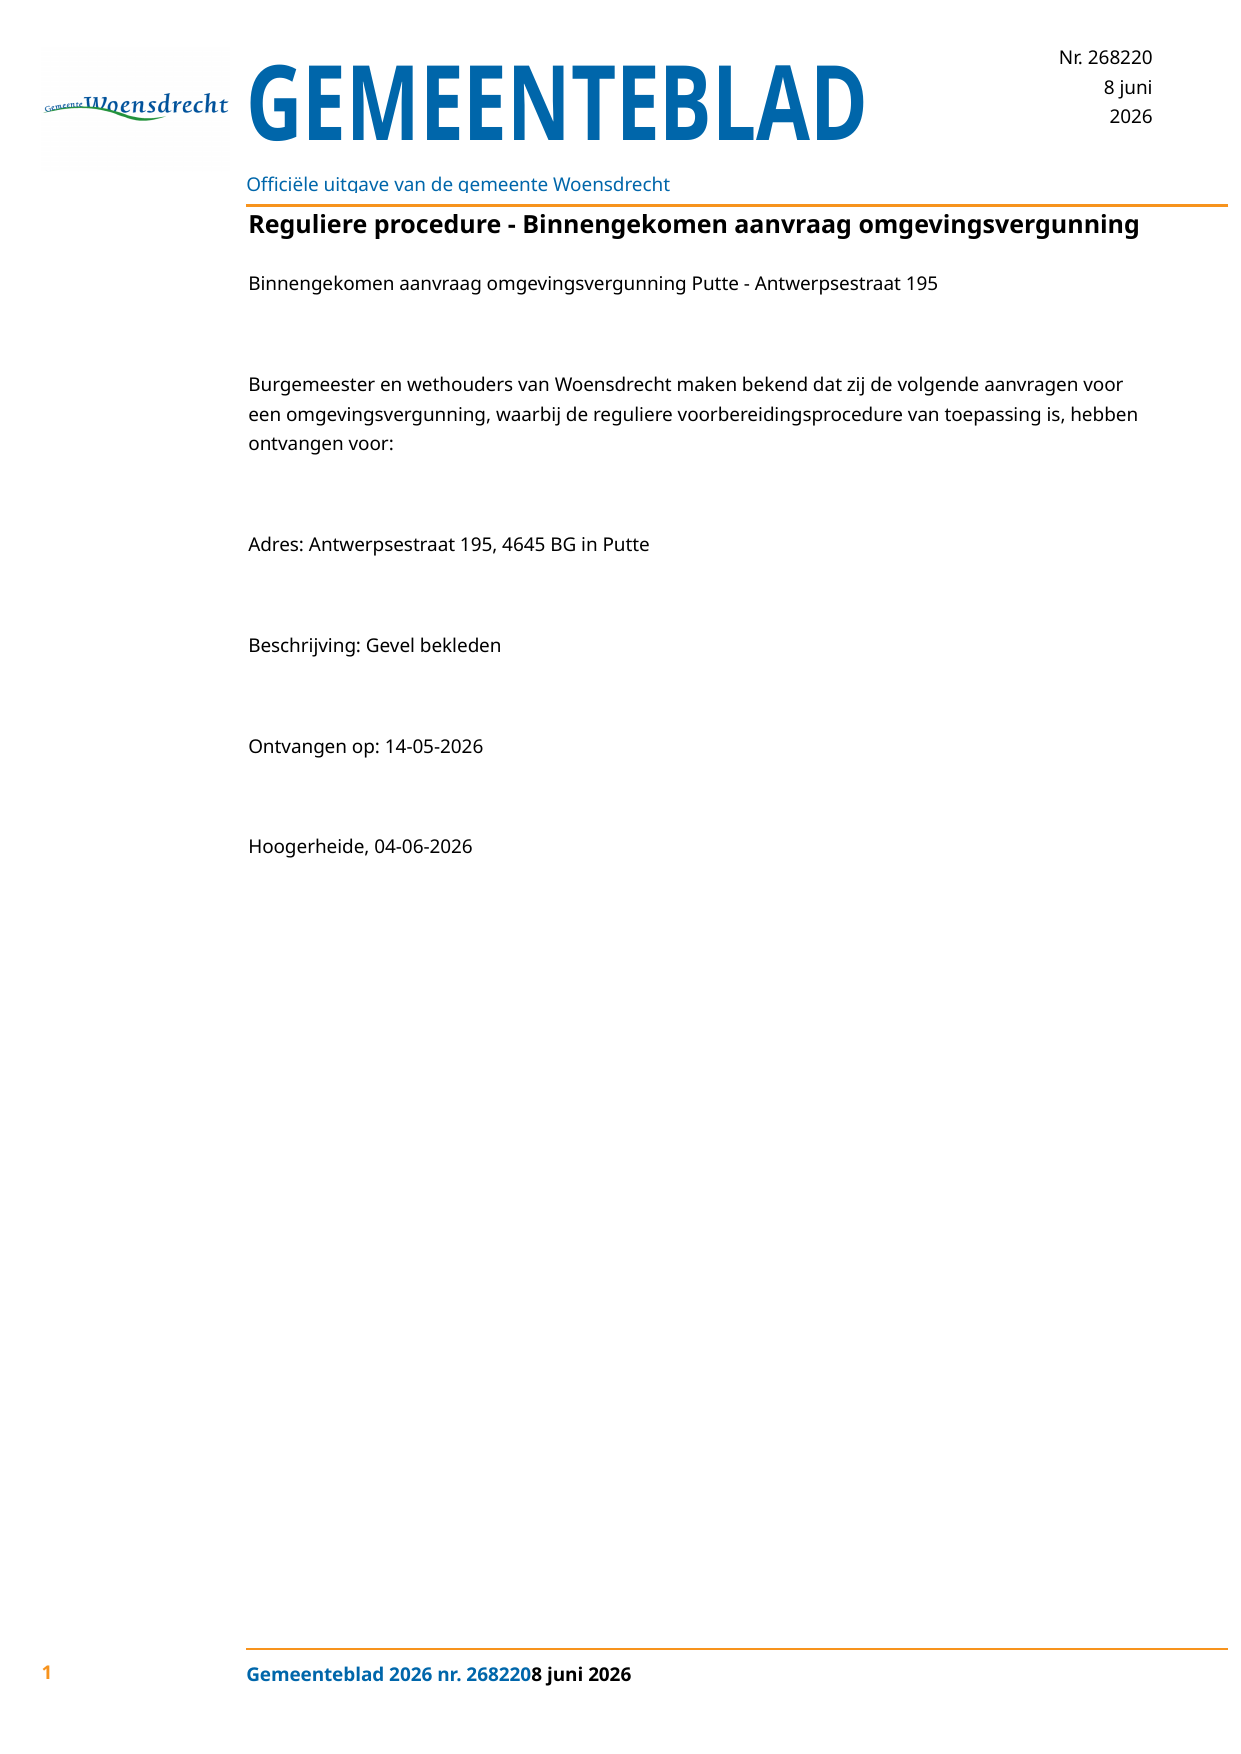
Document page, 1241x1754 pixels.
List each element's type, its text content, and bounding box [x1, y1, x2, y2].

text Burgemeester en wethouders van Woensdrecht maken bekend dat zij de volgende aanvragen voor een omgevingsvergunning, waarbij de reguliere voorbereidingsprocedure van toepassing is, hebben ontvangen voor: [248, 371, 1152, 456]
text Hoogerheide, 04-06-2026 [248, 834, 1152, 859]
text Binnengekomen aanvraag omgevingsvergunning Putte - Antwerpsestraat 195 [248, 270, 1152, 296]
text Ontvangen op: 14-05-2026 [248, 733, 1152, 758]
text Beschrijving: Gevel bekleden [248, 632, 1152, 658]
text Reguliere procedure - Binnengekomen aanvraag omgevingsvergunning [248, 207, 1152, 241]
text Adres: Antwerpsestraat 195, 4645 BG in Putte [248, 531, 1152, 557]
picture [41, 47, 231, 172]
